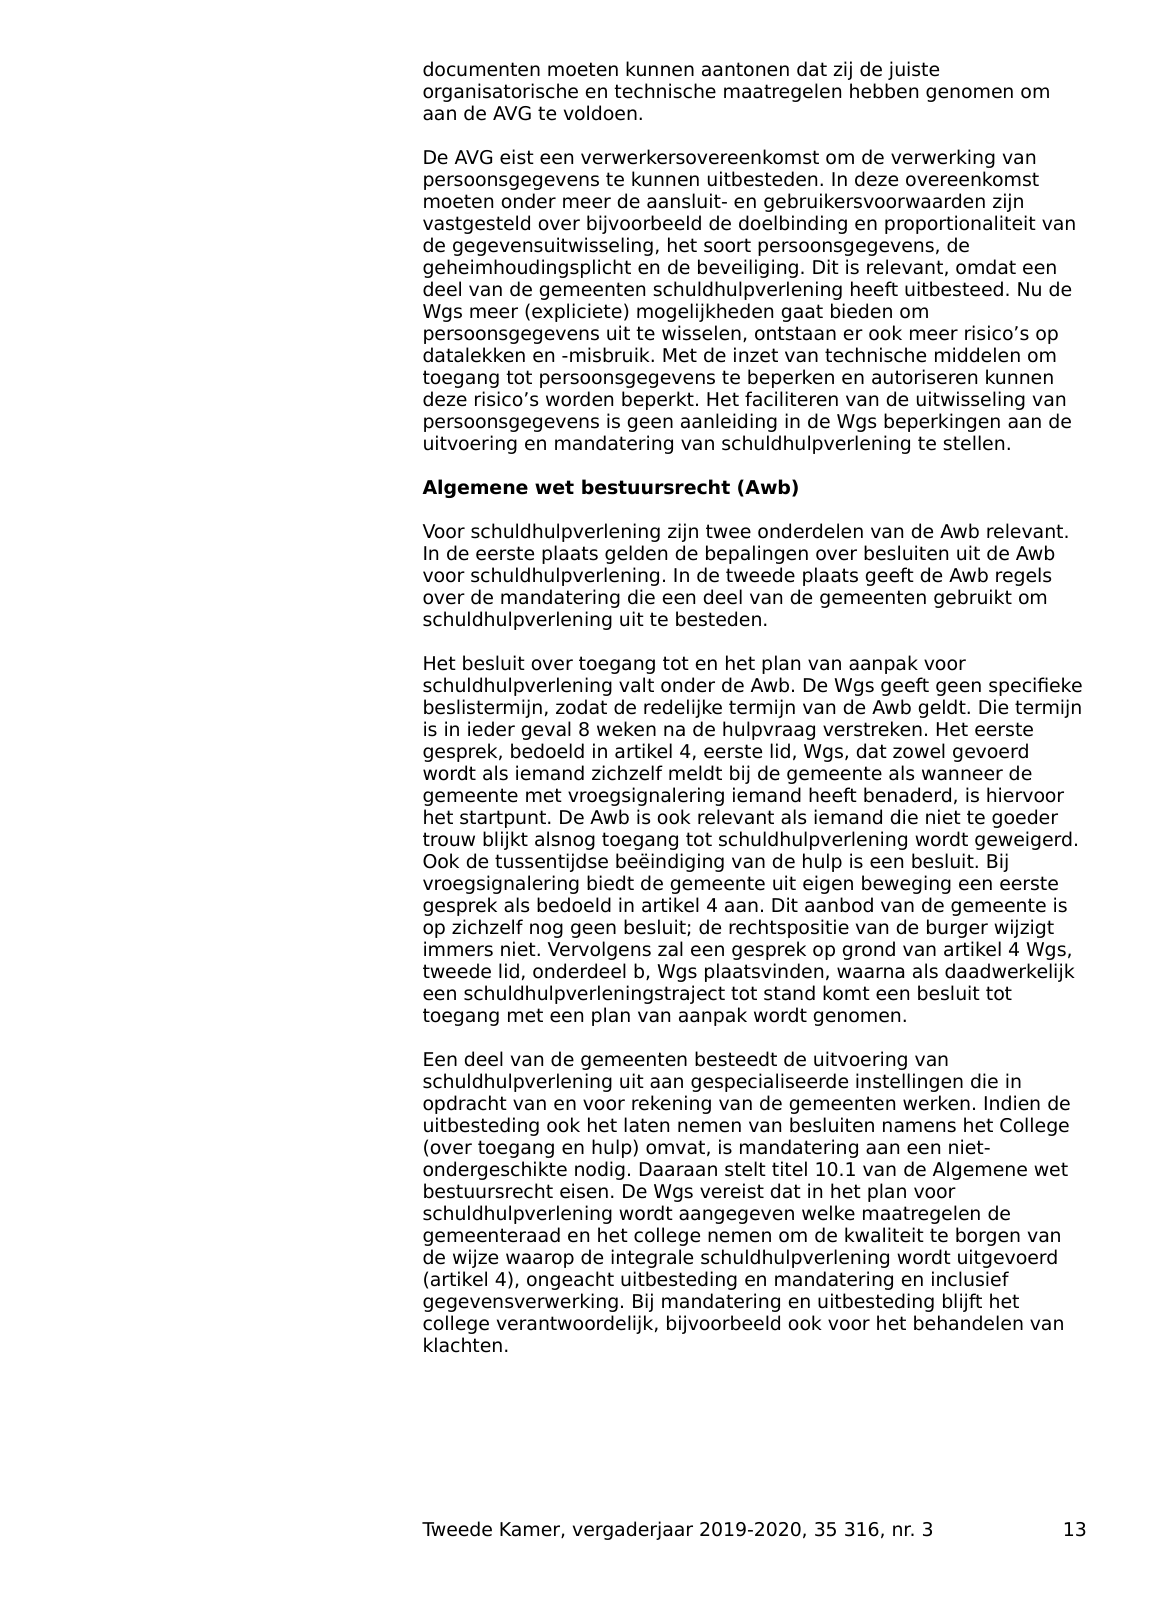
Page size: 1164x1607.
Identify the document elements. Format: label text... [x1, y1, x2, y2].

text Voor schuldhulpverlening zijn twee onderdelen van de Awb relevant. In de eerste plaats gelden de bepalingen over besluiten uit de Awb voor schuldhulpverlening. In de tweede plaats geeft de Awb regels over de mandatering die een deel van de gemeenten gebruikt om schuldhulpverlening uit te besteden. [422, 521, 1087, 631]
text Een deel van de gemeenten besteedt de uitvoering van schuldhulpverlening uit aan gespecialiseerde instellingen die in opdracht van en voor rekening van de gemeenten werken. Indien de uitbesteding ook het laten nemen van besluiten namens het College (over toegang en hulp) omvat, is mandatering aan een niet-ondergeschikte nodig. Daaraan stelt titel 10.1 van de Algemene wet bestuursrecht eisen. De Wgs vereist dat in het plan voor schuldhulpverlening wordt aangegeven welke maatregelen de gemeenteraad en het college nemen om de kwaliteit te borgen van de wijze waarop de integrale schuldhulpverlening wordt uitgevoerd (artikel 4), ongeacht uitbesteding en mandatering en inclusief gegevensverwerking. Bij mandatering en uitbesteding blijft het college verantwoordelijk, bijvoorbeeld ook voor het behandelen van klachten. [422, 1049, 1087, 1357]
text documenten moeten kunnen aantonen dat zij de juiste organisatorische en technische maatregelen hebben genomen om aan de AVG te voldoen. [422, 59, 1087, 125]
text De AVG eist een verwerkersovereenkomst om de verwerking van persoonsgegevens te kunnen uitbesteden. In deze overeenkomst moeten onder meer de aansluit- en gebruikersvoorwaarden zijn vastgesteld over bijvoorbeeld de doelbinding en proportionaliteit van de gegevensuitwisseling, het soort persoonsgegevens, de geheimhoudingsplicht en de beveiliging. Dit is relevant, omdat een deel van de gemeenten schuldhulpverlening heeft uitbesteed. Nu de Wgs meer (expliciete) mogelijkheden gaat bieden om persoonsgegevens uit te wisselen, ontstaan er ook meer risico’s op datalekken en -misbruik. Met de inzet van technische middelen om toegang tot persoonsgegevens te beperken en autoriseren kunnen deze risico’s worden beperkt. Het faciliteren van de uitwisseling van persoonsgegevens is geen aanleiding in de Wgs beperkingen aan de uitvoering en mandatering van schuldhulpverlening te stellen. [422, 147, 1087, 455]
subtitle Algemene wet bestuursrecht (Awb) [422, 477, 1087, 499]
text Het besluit over toegang tot en het plan van aanpak voor schuldhulpverlening valt onder de Awb. De Wgs geeft geen specifieke beslistermijn, zodat de redelijke termijn van de Awb geldt. Die termijn is in ieder geval 8 weken na de hulpvraag verstreken. Het eerste gesprek, bedoeld in artikel 4, eerste lid, Wgs, dat zowel gevoerd wordt als iemand zichzelf meldt bij de gemeente als wanneer de gemeente met vroegsignalering iemand heeft benaderd, is hiervoor het startpunt. De Awb is ook relevant als iemand die niet te goeder trouw blijkt alsnog toegang tot schuldhulpverlening wordt geweigerd. Ook de tussentijdse beëindiging van de hulp is een besluit. Bij vroegsignalering biedt de gemeente uit eigen beweging een eerste gesprek als bedoeld in artikel 4 aan. Dit aanbod van de gemeente is op zichzelf nog geen besluit; de rechtspositie van de burger wijzigt immers niet. Vervolgens zal een gesprek op grond van artikel 4 Wgs, tweede lid, onderdeel b, Wgs plaatsvinden, waarna als daadwerkelijk een schuldhulpverleningstraject tot stand komt een besluit tot toegang met een plan van aanpak wordt genomen. [422, 653, 1087, 1027]
